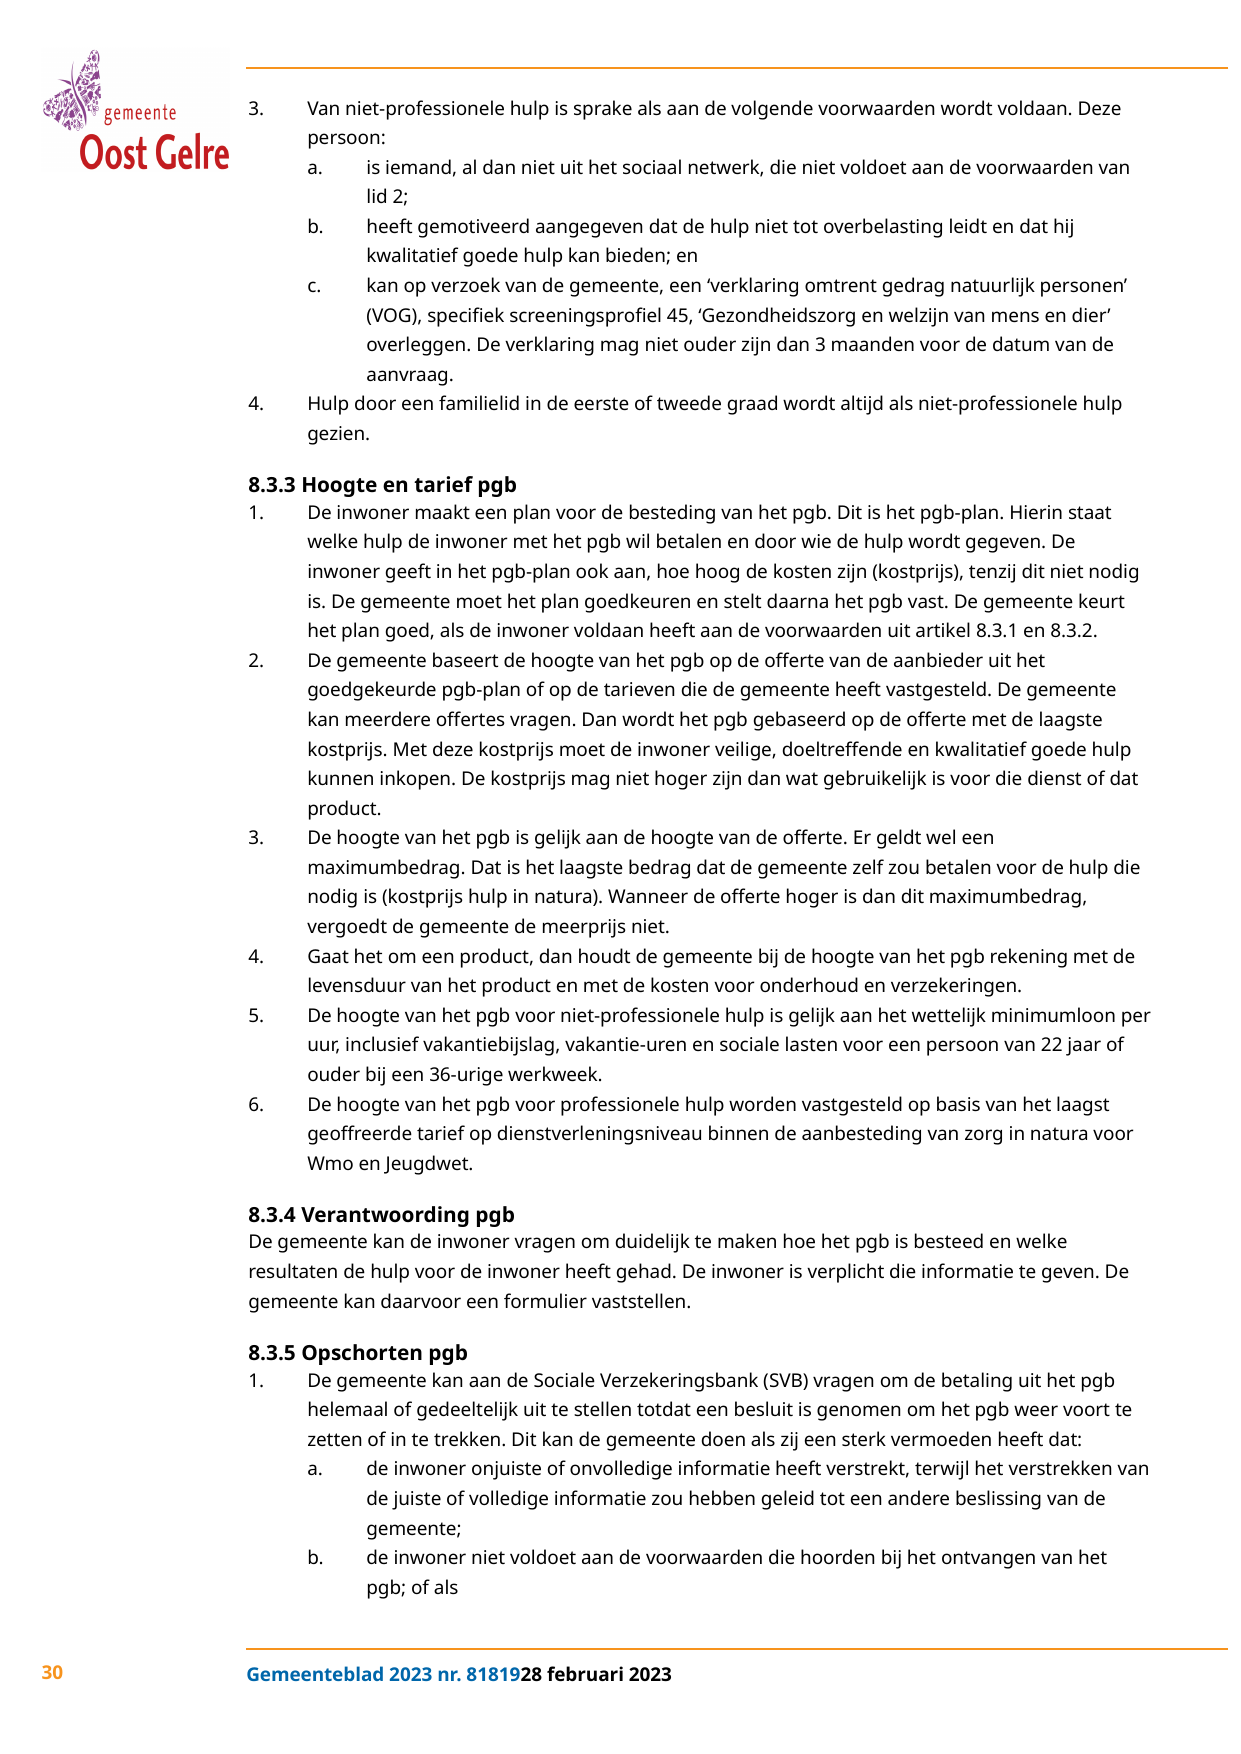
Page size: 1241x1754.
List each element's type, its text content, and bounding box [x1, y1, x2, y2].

text 8.3.5 Opschorten pgb [248, 1338, 1152, 1367]
text 8.3.4 Verantwoording pgb [248, 1200, 1152, 1229]
list Van niet-professionele hulp is sprake als aan de volgende voorwaarden wordt voldaan. Deze persoon: [248, 95, 1152, 150]
list Hulp door een familielid in de eerste of tweede graad wordt altijd als niet-professionele hulp gezien. [248, 391, 1152, 446]
list de inwoner onjuiste of onvolledige informatie heeft verstrekt, terwijl het verstrekken van de juiste of volledige informatie zou hebben geleid tot een andere beslissing van de gemeente; [307, 1456, 1152, 1540]
list is iemand, al dan niet uit het sociaal netwerk, die niet voldoet aan de voorwaarden van lid 2; [307, 154, 1152, 209]
list de inwoner niet voldoet aan de voorwaarden die hoorden bij het ontvangen van het pgb; of als [307, 1544, 1152, 1599]
list De hoogte van het pgb is gelijk aan de hoogte van de offerte. Er geldt wel een maximumbedrag. Dat is het laagste bedrag dat de gemeente zelf zou betalen voor de hulp die nodig is (kostprijs hulp in natura). Wanneer de offerte hoger is dan dit maximumbedrag, vergoedt de gemeente de meerprijs niet. [248, 824, 1152, 939]
list De gemeente kan aan de Sociale Verzekeringsbank (SVB) vragen om de betaling uit het pgb helemaal of gedeeltelijk uit te stellen totdat een besluit is genomen om het pgb weer voort te zetten of in te trekken. Dit kan de gemeente doen als zij een sterk vermoeden heeft dat: [248, 1367, 1152, 1452]
list De inwoner maakt een plan voor de besteding van het pgb. Dit is het pgb-plan. Hierin staat welke hulp de inwoner met het pgb wil betalen en door wie de hulp wordt gegeven. De inwoner geeft in het pgb-plan ook aan, hoe hoog de kosten zijn (kostprijs), tenzij dit niet nodig is. De gemeente moet het plan goedkeuren en stelt daarna het pgb vast. De gemeente keurt het plan goed, als de inwoner voldaan heeft aan de voorwaarden uit artikel 8.3.1 en 8.3.2. [248, 499, 1152, 643]
list heeft gemotiveerd aangegeven dat de hulp niet tot overbelasting leidt en dat hij kwalitatief goede hulp kan bieden; en [307, 213, 1152, 268]
list De gemeente baseert de hoogte van het pgb op de offerte van de aanbieder uit het goedgekeurde pgb-plan of op de tarieven die de gemeente heeft vastgesteld. De gemeente kan meerdere offertes vragen. Dan wordt het pgb gebaseerd op de offerte met de laagste kostprijs. Met deze kostprijs moet de inwoner veilige, doeltreffende en kwalitatief goede hulp kunnen inkopen. De kostprijs mag niet hoger zijn dan wat gebruikelijk is voor die dienst of dat product. [248, 647, 1152, 821]
text De gemeente kan de inwoner vragen om duidelijk te maken hoe het pgb is besteed en welke resultaten de hulp voor de inwoner heeft gehad. De inwoner is verplicht die informatie te geven. De gemeente kan daarvoor een formulier vaststellen. [248, 1229, 1152, 1314]
list Gaat het om een product, dan houdt de gemeente bij de hoogte van het pgb rekening met de levensduur van het product en met de kosten voor onderhoud en verzekeringen. [248, 943, 1152, 998]
list De hoogte van het pgb voor niet-professionele hulp is gelijk aan het wettelijk minimumloon per uur, inclusief vakantiebijslag, vakantie-uren en sociale lasten voor een persoon van 22 jaar of ouder bij een 36-urige werkweek. [248, 1002, 1152, 1087]
text 8.3.3 Hoogte en tarief pgb [248, 471, 1152, 499]
list De hoogte van het pgb voor professionele hulp worden vastgesteld op basis van het laagst geoffreerde tarief op dienstverleningsniveau binnen de aanbesteding van zorg in natura voor Wmo en Jeugdwet. [248, 1091, 1152, 1176]
list kan op verzoek van de gemeente, een ‘verklaring omtrent gedrag natuurlijk personen’ (VOG), specifiek screeningsprofiel 45, ‘Gezondheidszorg en welzijn van mens en dier’ overleggen. De verklaring mag niet ouder zijn dan 3 maanden voor de datum van de aanvraag. [307, 272, 1152, 387]
picture [41, 47, 231, 172]
